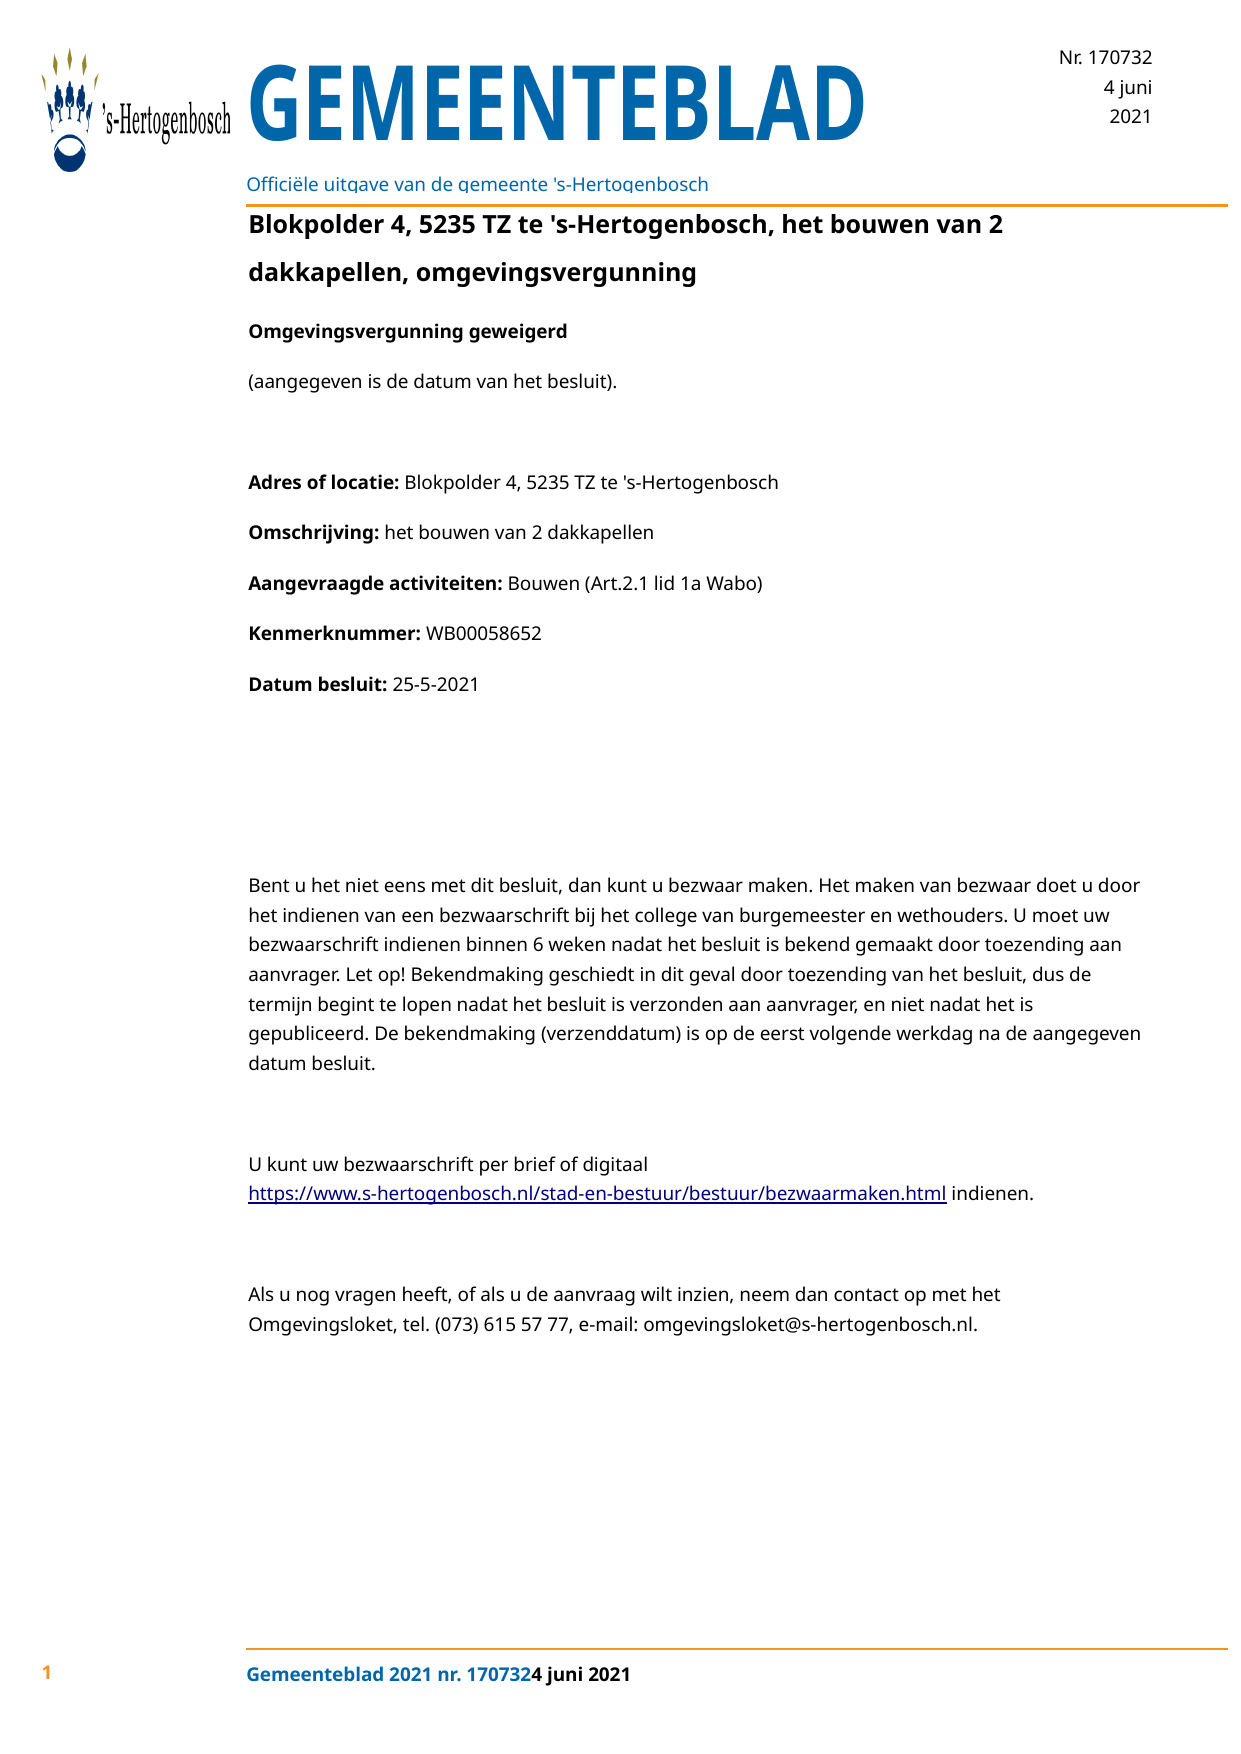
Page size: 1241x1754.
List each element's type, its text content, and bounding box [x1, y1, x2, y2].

text Bent u het niet eens met dit besluit, dan kunt u bezwaar maken. Het maken van bezwaar doet u door het indienen van een bezwaarschrift bij het college van burgemeester en wethouders. U moet uw bezwaarschrift indienen binnen 6 weken nadat het besluit is bekend gemaakt door toezending aan aanvrager. Let op! Bekendmaking geschiedt in dit geval door toezending van het besluit, dus de termijn begint te lopen nadat het besluit is verzonden aan aanvrager, en niet nadat het is gepubliceerd. De bekendmaking (verzenddatum) is op de eerst volgende werkdag na de aangegeven datum besluit. [248, 872, 1152, 1076]
text Als u nog vragen heeft, of als u de aanvraag wilt inzien, neem dan contact op met het Omgevingsloket, tel. (073) 615 57 77, e-mail: omgevingsloket@s-hertogenbosch.nl. [248, 1281, 1152, 1337]
picture [41, 47, 231, 172]
text Datum besluit: 25-5-2021 [248, 671, 1152, 697]
text (aangegeven is de datum van het besluit). [248, 368, 1152, 394]
text U kunt uw bezwaarschrift per brief of digitaal https://www.s-hertogenbosch.nl/stad-en-bestuur/bestuur/bezwaarmaken.html indienen. [248, 1151, 1152, 1206]
text Kenmerknummer: WB00058652 [248, 620, 1152, 646]
text Blokpolder 4, 5235 TZ te 's-Hertogenbosch, het bouwen van 2 dakkapellen, omgevingsvergunning [248, 207, 1152, 288]
text Adres of locatie: Blokpolder 4, 5235 TZ te 's-Hertogenbosch [248, 469, 1152, 495]
text Omgevingsvergunning geweigerd [248, 318, 1152, 344]
text Omschrijving: het bouwen van 2 dakkapellen [248, 519, 1152, 545]
text Aangevraagde activiteiten: Bouwen (Art.2.1 lid 1a Wabo) [248, 570, 1152, 596]
